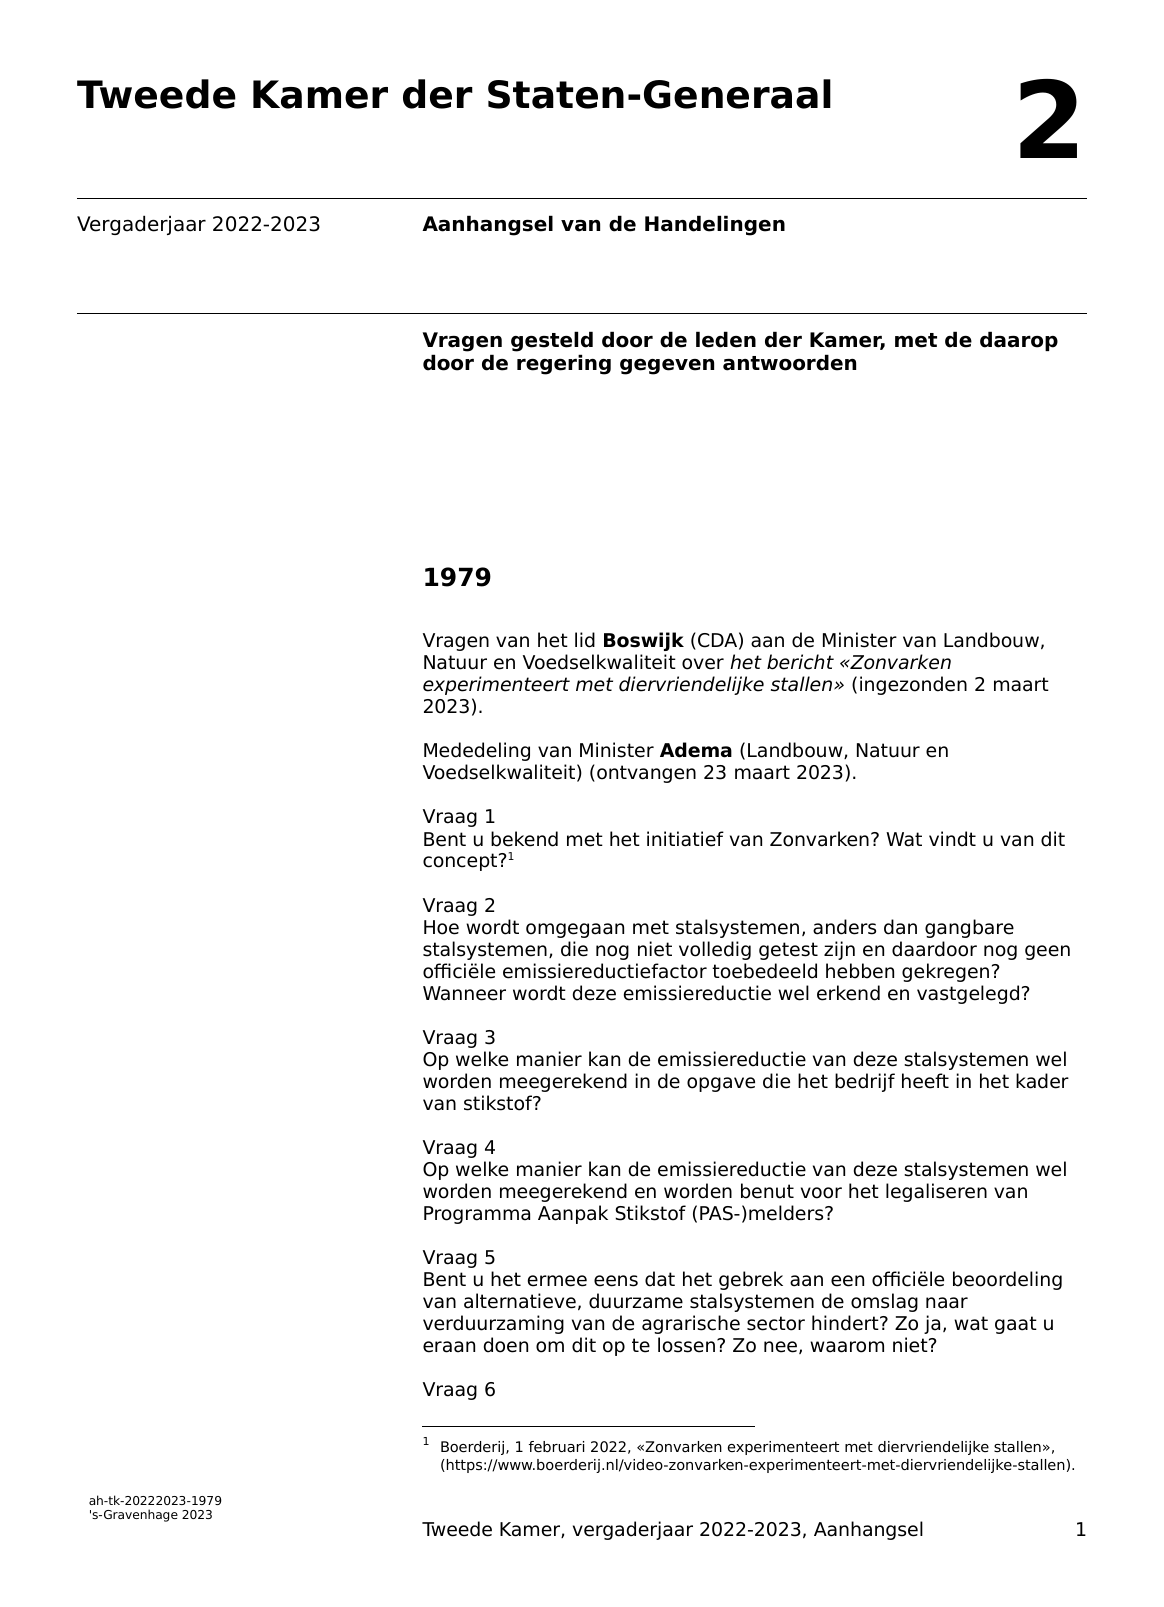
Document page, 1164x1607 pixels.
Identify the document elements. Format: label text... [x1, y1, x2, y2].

text Vraag 5 [422, 1247, 1087, 1269]
text Vraag 1 [422, 806, 1087, 828]
table_cell [77, 314, 422, 375]
text Vraag 6 [422, 1379, 1087, 1401]
text Bent u het ermee eens dat het gebrek aan een officiële beoordeling van alternatieve, duurzame stalsystemen de omslag naar verduurzaming van de agrarische sector hindert? Zo ja, wat gaat u eraan doen om dit op te lossen? Zo nee, waarom niet? [422, 1269, 1087, 1357]
text Vragen van het lid Boswijk (CDA) aan de Minister van Landbouw, Natuur en Voedselkwaliteit over het bericht «Zonvarken experimenteert met diervriendelijke stallen» (ingezonden 2 maart 2023). [422, 630, 1087, 718]
table_header Tweede Kamer der Staten-Generaal [77, 59, 886, 198]
text ah-tk-20222023-1979 [88, 1494, 323, 1508]
text Boerderij, 1 februari 2022, «Zonvarken experimenteert met diervriendelijke stallen», (https://www.boerderij.nl/video-zonvarken-experimenteert-met-diervriendelijke-stallen). [422, 1435, 1087, 1474]
text 1979 [422, 563, 1087, 592]
text Op welke manier kan de emissiereductie van deze stalsystemen wel worden meegerekend in de opgave die het bedrijf heeft in het kader van stikstof? [422, 1049, 1087, 1114]
table_cell Vragen gesteld door de leden der Kamer, met de daarop door de regering gegeven antwoorden [422, 314, 1087, 375]
text 's-Gravenhage 2023 [88, 1508, 323, 1522]
table_cell Aanhangsel van de Handelingen [422, 199, 1087, 313]
table_cell Vergaderjaar 2022-2023 [77, 199, 422, 313]
text Mededeling van Minister Adema (Landbouw, Natuur en Voedselkwaliteit) (ontvangen 23 maart 2023). [422, 740, 1087, 784]
text Op welke manier kan de emissiereductie van deze stalsystemen wel worden meegerekend en worden benut voor het legaliseren van Programma Aanpak Stikstof (PAS-)melders? [422, 1159, 1087, 1225]
text Bent u bekend met het initiatief van Zonvarken? Wat vindt u van dit concept? [422, 828, 1087, 872]
text Vraag 3 [422, 1027, 1087, 1049]
table_header 2 [886, 59, 1087, 198]
text Vraag 4 [422, 1137, 1087, 1159]
text Vraag 2 [422, 894, 1087, 917]
text Hoe wordt omgegaan met stalsystemen, anders dan gangbare stalsystemen, die nog niet volledig getest zijn en daardoor nog geen officiële emissiereductiefactor toebedeeld hebben gekregen? Wanneer wordt deze emissiereductie wel erkend en vastgelegd? [422, 917, 1087, 1004]
